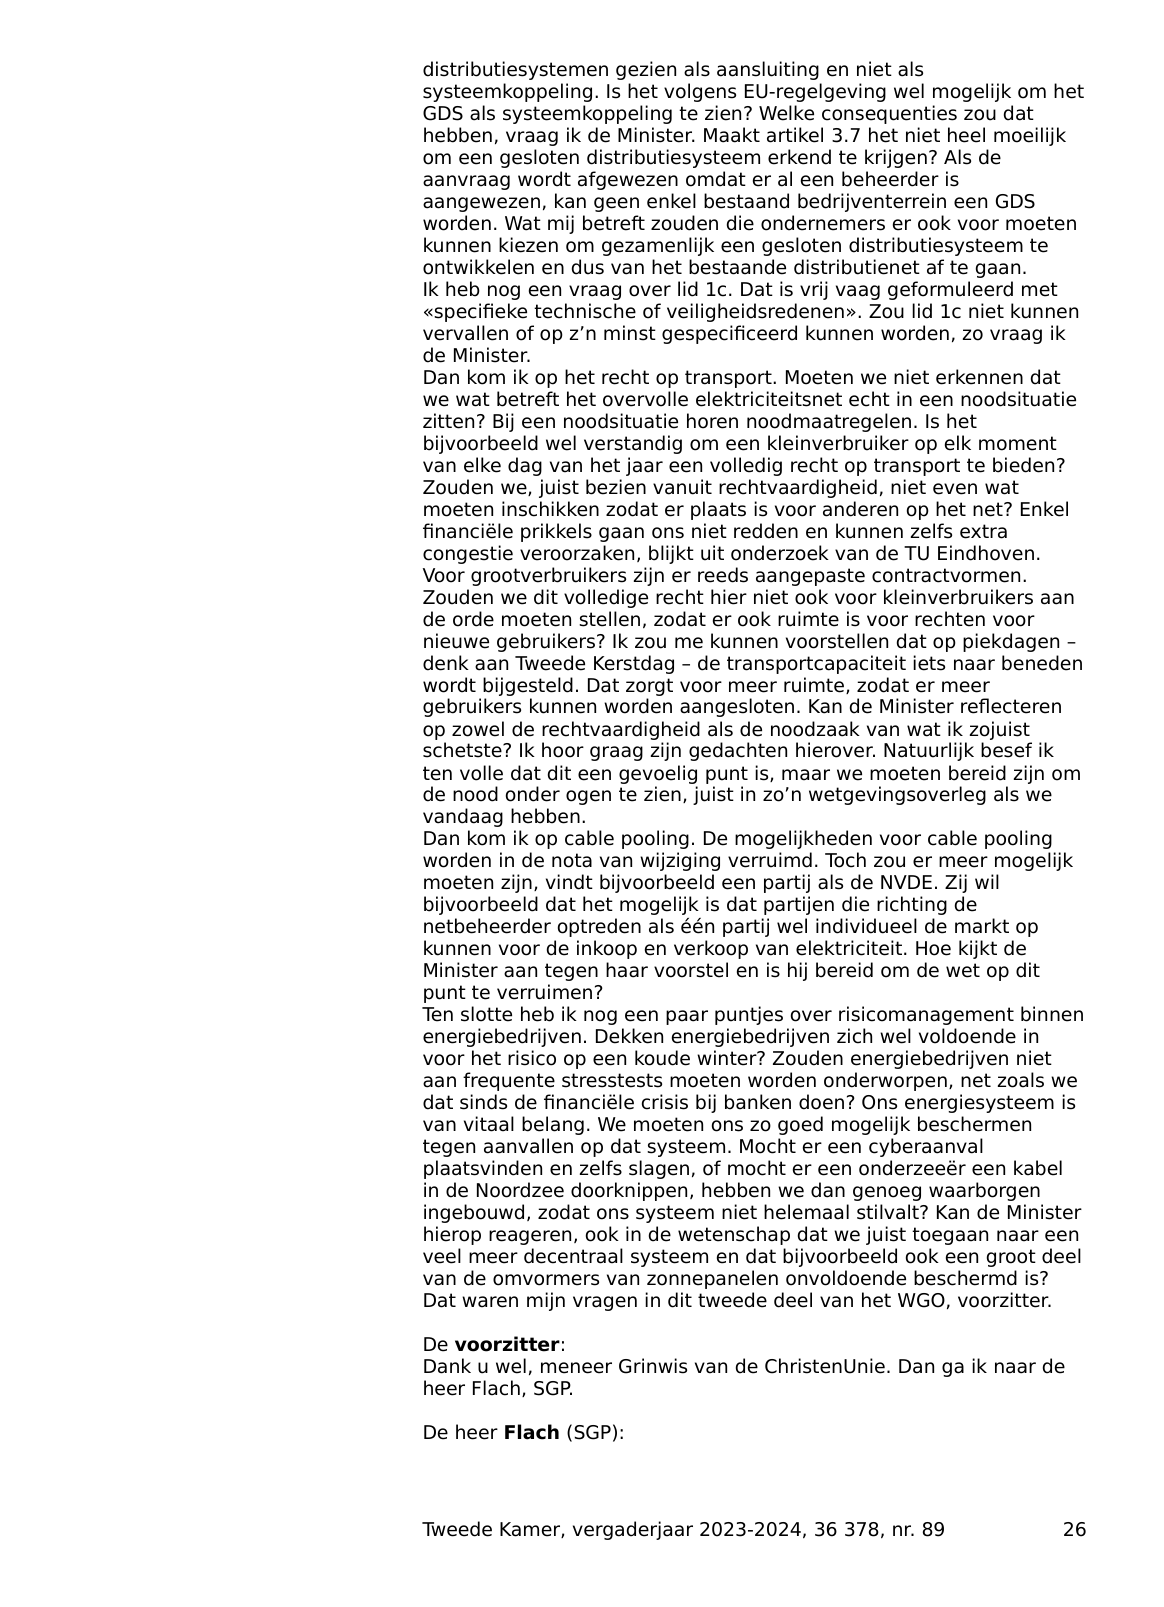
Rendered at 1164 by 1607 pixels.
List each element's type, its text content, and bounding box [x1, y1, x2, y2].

text Dan kom ik op het recht op transport. Moeten we niet erkennen dat we wat betreft het overvolle elektriciteitsnet echt in een noodsituatie zitten? Bij een noodsituatie horen noodmaatregelen. Is het bijvoorbeeld wel verstandig om een kleinverbruiker op elk moment van elke dag van het jaar een volledig recht op transport te bieden? Zouden we, juist bezien vanuit rechtvaardigheid, niet even wat moeten inschikken zodat er plaats is voor anderen op het net? Enkel financiële prikkels gaan ons niet redden en kunnen zelfs extra congestie veroorzaken, blijkt uit onderzoek van de TU Eindhoven. Voor grootverbruikers zijn er reeds aangepaste contractvormen. Zouden we dit volledige recht hier niet ook voor kleinverbruikers aan de orde moeten stellen, zodat er ook ruimte is voor rechten voor nieuwe gebruikers? Ik zou me kunnen voorstellen dat op piekdagen – denk aan Tweede Kerstdag – de transportcapaciteit iets naar beneden wordt bijgesteld. Dat zorgt voor meer ruimte, zodat er meer gebruikers kunnen worden aangesloten. Kan de Minister reflecteren op zowel de rechtvaardigheid als de noodzaak van wat ik zojuist schetste? Ik hoor graag zijn gedachten hierover. Natuurlijk besef ik ten volle dat dit een gevoelig punt is, maar we moeten bereid zijn om de nood onder ogen te zien, juist in zo’n wetgevingsoverleg als we vandaag hebben. [422, 367, 1087, 828]
text De voorzitter: [422, 1334, 1087, 1356]
text De heer Flach (SGP): [422, 1422, 1087, 1444]
text Dat waren mijn vragen in dit tweede deel van het WGO, voorzitter. [422, 1290, 1087, 1312]
text Ten slotte heb ik nog een paar puntjes over risicomanagement binnen energiebedrijven. Dekken energiebedrijven zich wel voldoende in voor het risico op een koude winter? Zouden energiebedrijven niet aan frequente stresstests moeten worden onderworpen, net zoals we dat sinds de financiële crisis bij banken doen? Ons energiesysteem is van vitaal belang. We moeten ons zo goed mogelijk beschermen tegen aanvallen op dat systeem. Mocht er een cyberaanval plaatsvinden en zelfs slagen, of mocht er een onderzeeër een kabel in de Noordzee doorknippen, hebben we dan genoeg waarborgen ingebouwd, zodat ons systeem niet helemaal stilvalt? Kan de Minister hierop reageren, ook in de wetenschap dat we juist toegaan naar een veel meer decentraal systeem en dat bijvoorbeeld ook een groot deel van de omvormers van zonnepanelen onvoldoende beschermd is? [422, 1004, 1087, 1290]
text Ik heb nog een vraag over lid 1c. Dat is vrij vaag geformuleerd met «specifieke technische of veiligheidsredenen». Zou lid 1c niet kunnen vervallen of op z’n minst gespecificeerd kunnen worden, zo vraag ik de Minister. [422, 279, 1087, 367]
text Dank u wel, meneer Grinwis van de ChristenUnie. Dan ga ik naar de heer Flach, SGP. [422, 1356, 1087, 1400]
text distributiesystemen gezien als aansluiting en niet als systeemkoppeling. Is het volgens EU-regelgeving wel mogelijk om het GDS als systeemkoppeling te zien? Welke consequenties zou dat hebben, vraag ik de Minister. Maakt artikel 3.7 het niet heel moeilijk om een gesloten distributiesysteem erkend te krijgen? Als de aanvraag wordt afgewezen omdat er al een beheerder is aangewezen, kan geen enkel bestaand bedrijventerrein een GDS worden. Wat mij betreft zouden die ondernemers er ook voor moeten kunnen kiezen om gezamenlijk een gesloten distributiesysteem te ontwikkelen en dus van het bestaande distributienet af te gaan. [422, 59, 1087, 279]
text Dan kom ik op cable pooling. De mogelijkheden voor cable pooling worden in de nota van wijziging verruimd. Toch zou er meer mogelijk moeten zijn, vindt bijvoorbeeld een partij als de NVDE. Zij wil bijvoorbeeld dat het mogelijk is dat partijen die richting de netbeheerder optreden als één partij wel individueel de markt op kunnen voor de inkoop en verkoop van elektriciteit. Hoe kijkt de Minister aan tegen haar voorstel en is hij bereid om de wet op dit punt te verruimen? [422, 828, 1087, 1004]
